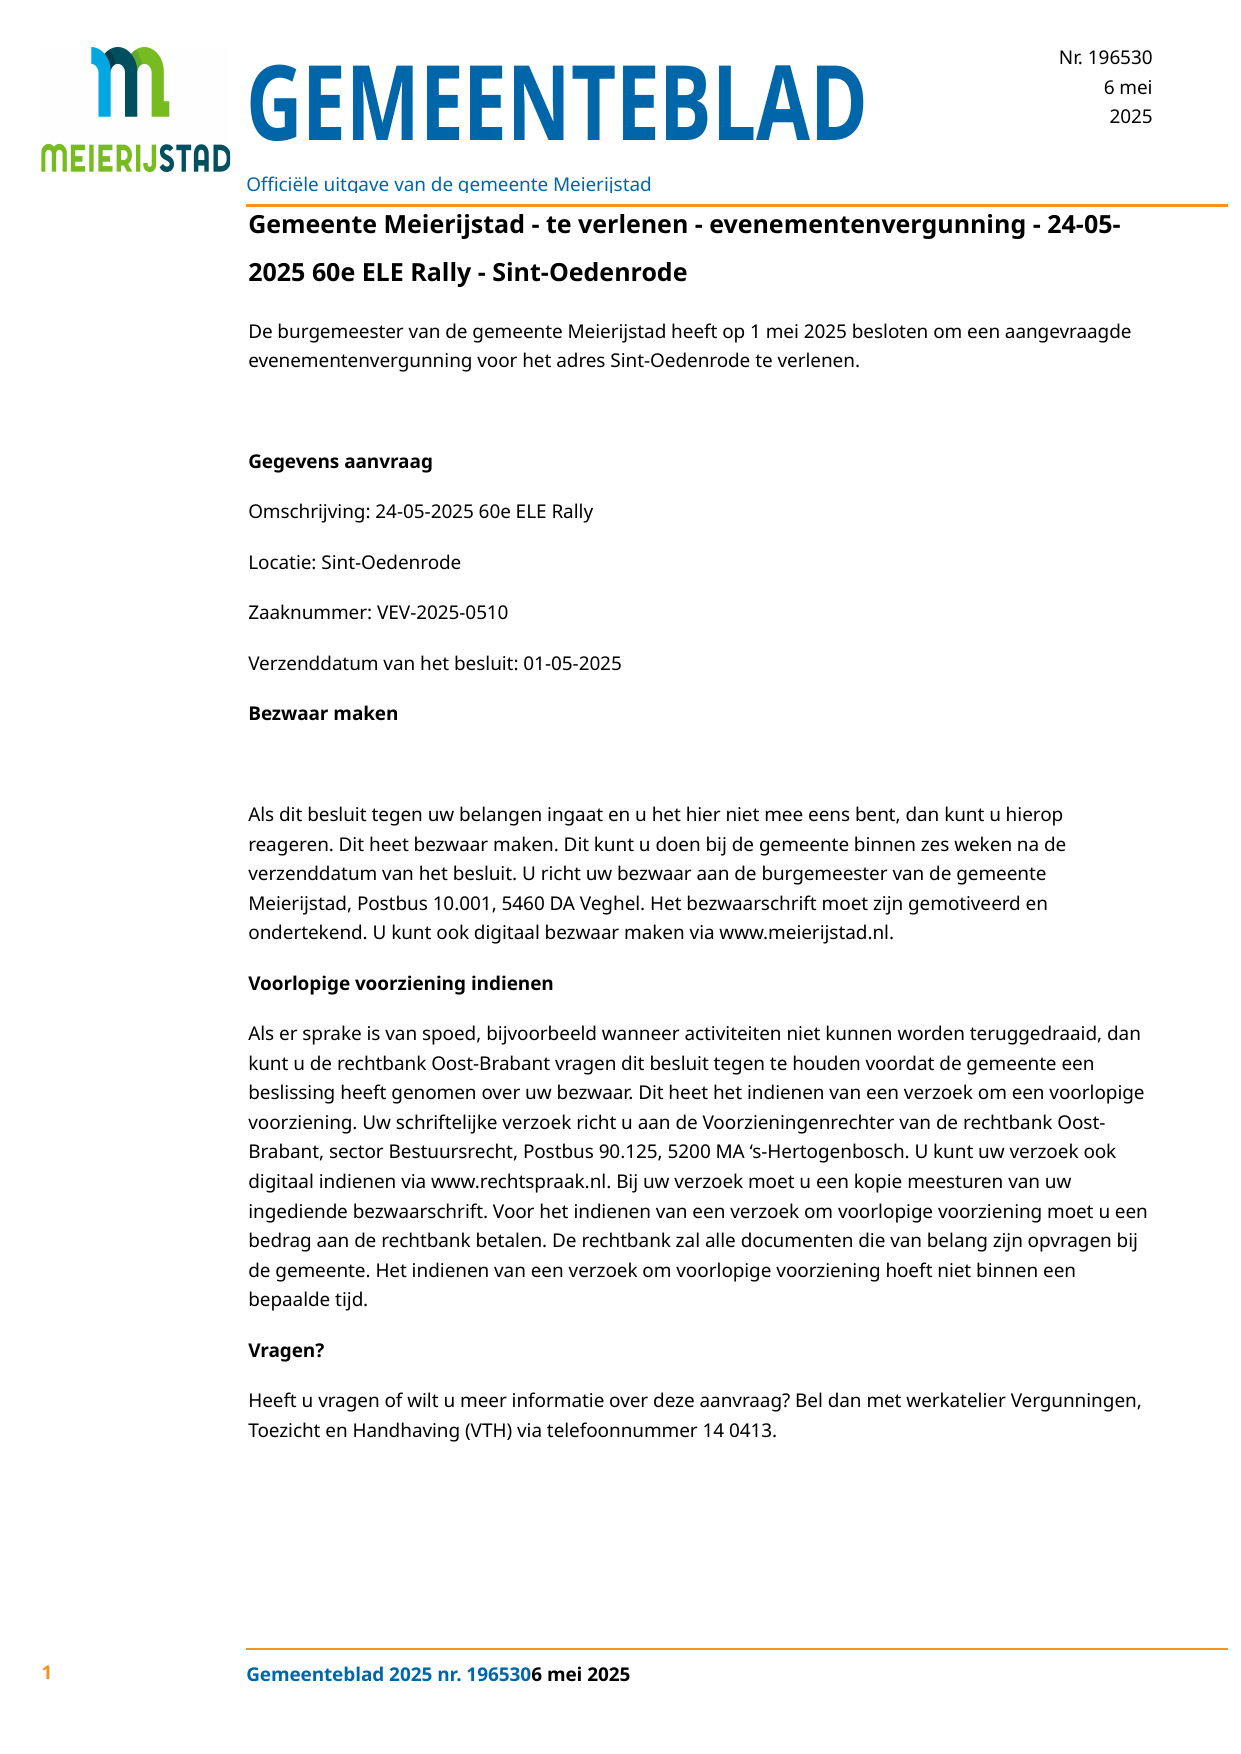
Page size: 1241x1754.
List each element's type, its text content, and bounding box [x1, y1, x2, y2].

text Omschrijving: 24-05-2025 60e ELE Rally [248, 499, 1152, 524]
text Verzenddatum van het besluit: 01-05-2025 [248, 650, 1152, 676]
text Gegevens aanvraag [248, 448, 1152, 474]
text De burgemeester van de gemeente Meierijstad heeft op 1 mei 2025 besloten om een aangevraagde evenementenvergunning voor het adres Sint-Oedenrode te verlenen. [248, 318, 1152, 373]
picture [41, 47, 231, 172]
text Zaaknummer: VEV-2025-0510 [248, 599, 1152, 625]
text Gemeente Meierijstad - te verlenen - evenementenvergunning - 24-05-2025 60e ELE Rally - Sint-Oedenrode [248, 207, 1152, 288]
text Voorlopige voorziening indienen [248, 970, 1152, 996]
text Heeft u vragen of wilt u meer informatie over deze aanvraag? Bel dan met werkatelier Vergunningen, Toezicht en Handhaving (VTH) via telefoonnummer 14 0413. [248, 1387, 1152, 1443]
text Als dit besluit tegen uw belangen ingaat en u het hier niet mee eens bent, dan kunt u hierop reageren. Dit heet bezwaar maken. Dit kunt u doen bij de gemeente binnen zes weken na de verzenddatum van het besluit. U richt uw bezwaar aan de burgemeester van de gemeente Meierijstad, Postbus 10.001, 5460 DA Veghel. Het bezwaarschrift moet zijn gemotiveerd en ondertekend. U kunt ook digitaal bezwaar maken via www.meierijstad.nl. [248, 801, 1152, 945]
text Locatie: Sint-Oedenrode [248, 549, 1152, 575]
text Als er sprake is van spoed, bijvoorbeeld wanneer activiteiten niet kunnen worden teruggedraaid, dan kunt u de rechtbank Oost-Brabant vragen dit besluit tegen te houden voordat de gemeente een beslissing heeft genomen over uw bezwaar. Dit heet het indienen van een verzoek om een voorlopige voorziening. Uw schriftelijke verzoek richt u aan de Voorzieningenrechter van de rechtbank Oost-Brabant, sector Bestuursrecht, Postbus 90.125, 5200 MA ‘s-Hertogenbosch. U kunt uw verzoek ook digitaal indienen via www.rechtspraak.nl. Bij uw verzoek moet u een kopie meesturen van uw ingediende bezwaarschrift. Voor het indienen van een verzoek om voorlopige voorziening moet u een bedrag aan de rechtbank betalen. De rechtbank zal alle documenten die van belang zijn opvragen bij de gemeente. Het indienen van een verzoek om voorlopige voorziening hoeft niet binnen een bepaalde tijd. [248, 1020, 1152, 1312]
text Vragen? [248, 1337, 1152, 1363]
text Bezwaar maken [248, 700, 1152, 726]
